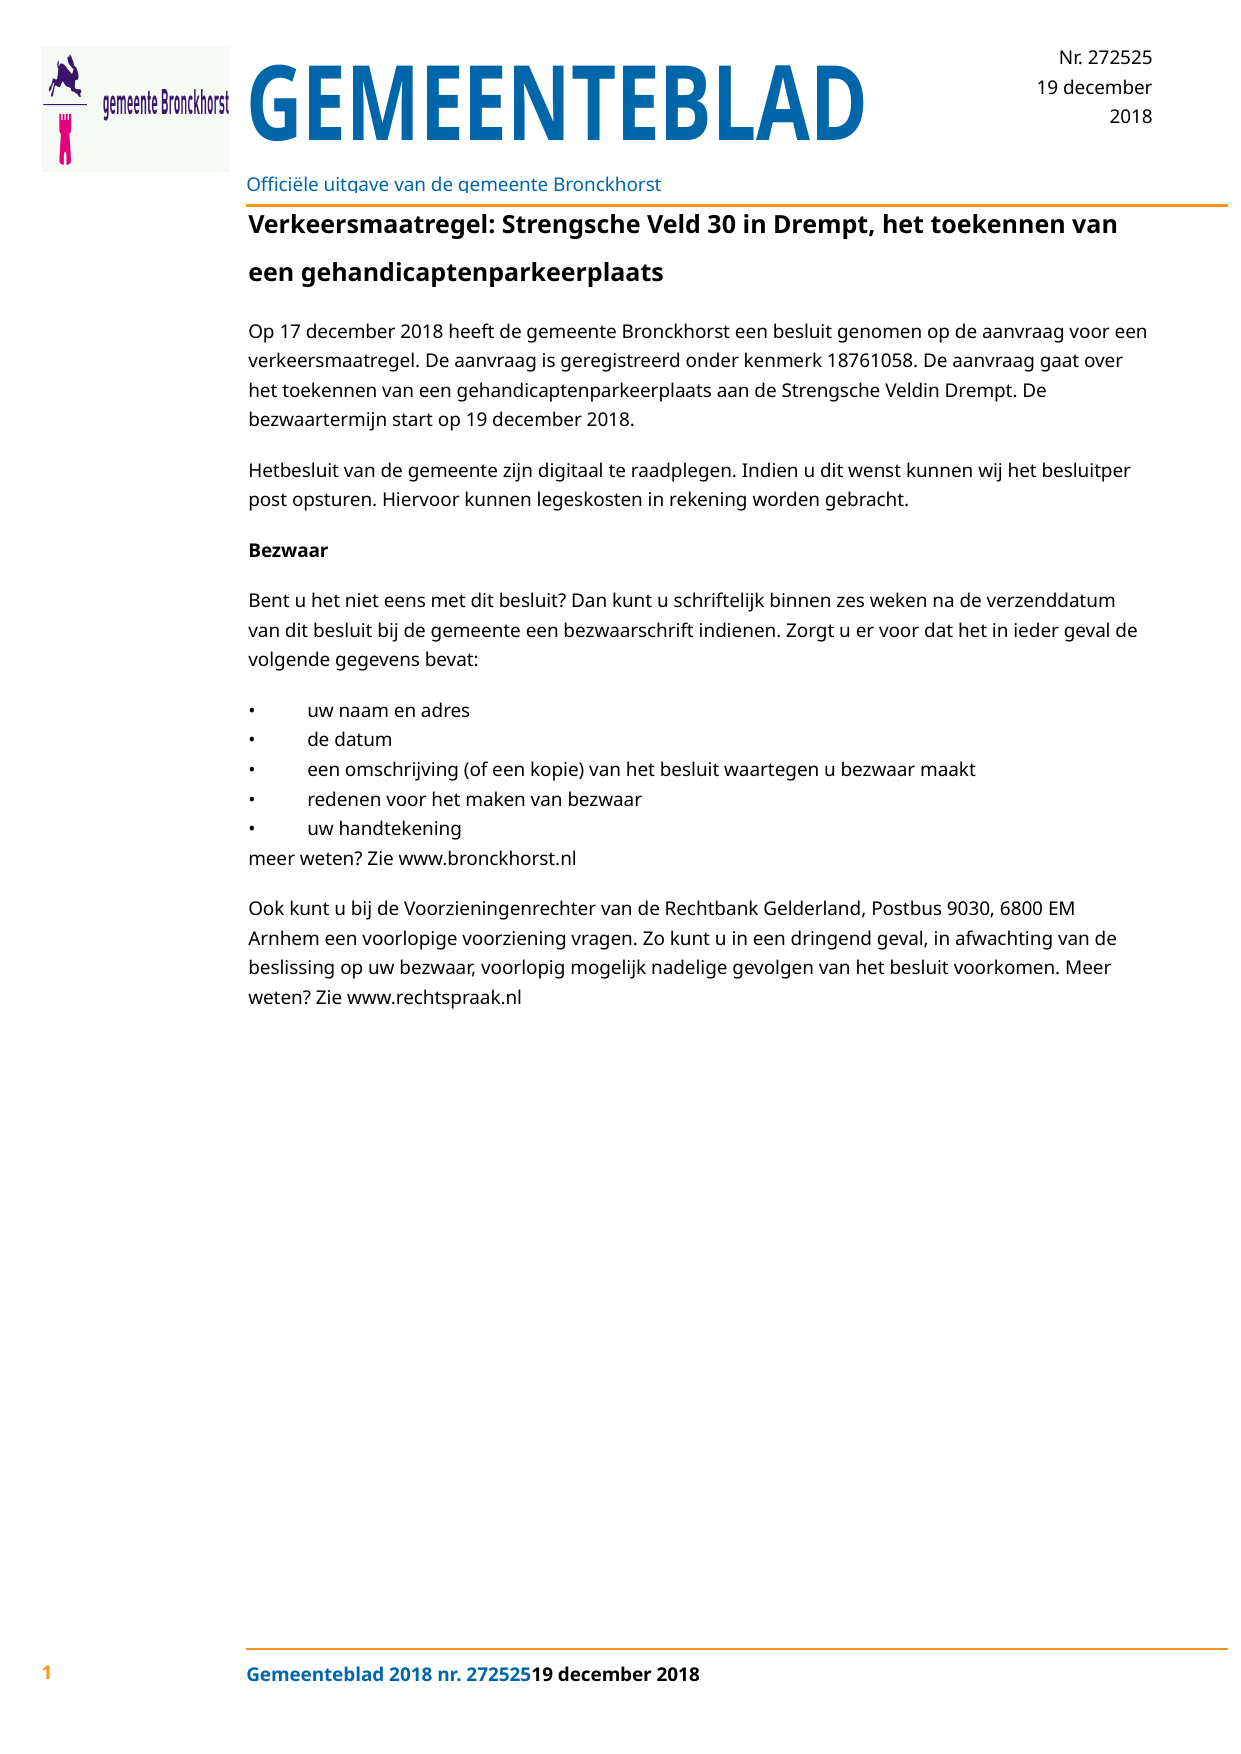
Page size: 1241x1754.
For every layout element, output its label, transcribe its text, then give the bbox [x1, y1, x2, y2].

text Hetbesluit van de gemeente zijn digitaal te raadplegen. Indien u dit wenst kunnen wij het besluitper post opsturen. Hiervoor kunnen legeskosten in rekening worden gebracht. [248, 457, 1152, 512]
picture [41, 47, 231, 172]
list uw handtekening [248, 815, 1152, 841]
text Verkeersmaatregel: Strengsche Veld 30 in Drempt, het toekennen van een gehandicaptenparkeerplaats [248, 207, 1152, 288]
text Ook kunt u bij de Voorzieningenrechter van de Rechtbank Gelderland, Postbus 9030, 6800 EM Arnhem een voorlopige voorziening vragen. Zo kunt u in een dringend geval, in afwachting van de beslissing op uw bezwaar, voorlopig mogelijk nadelige gevolgen van het besluit voorkomen. Meer weten? Zie www.rechtspraak.nl [248, 895, 1152, 1010]
list uw naam en adres [248, 697, 1152, 723]
text Bezwaar [248, 537, 1152, 563]
list een omschrijving (of een kopie) van het besluit waartegen u bezwaar maakt [248, 756, 1152, 782]
text meer weten? Zie www.bronckhorst.nl [248, 845, 1152, 871]
list de datum [248, 727, 1152, 752]
text Bent u het niet eens met dit besluit? Dan kunt u schriftelijk binnen zes weken na de verzenddatum van dit besluit bij de gemeente een bezwaarschrift indienen. Zorgt u er voor dat het in ieder geval de volgende gegevens bevat: [248, 587, 1152, 672]
text Op 17 december 2018 heeft de gemeente Bronckhorst een besluit genomen op de aanvraag voor een verkeersmaatregel. De aanvraag is geregistreerd onder kenmerk 18761058. De aanvraag gaat over het toekennen van een gehandicaptenparkeerplaats aan de Strengsche Veldin Drempt. De bezwaartermijn start op 19 december 2018. [248, 318, 1152, 432]
list redenen voor het maken van bezwaar [248, 786, 1152, 812]
